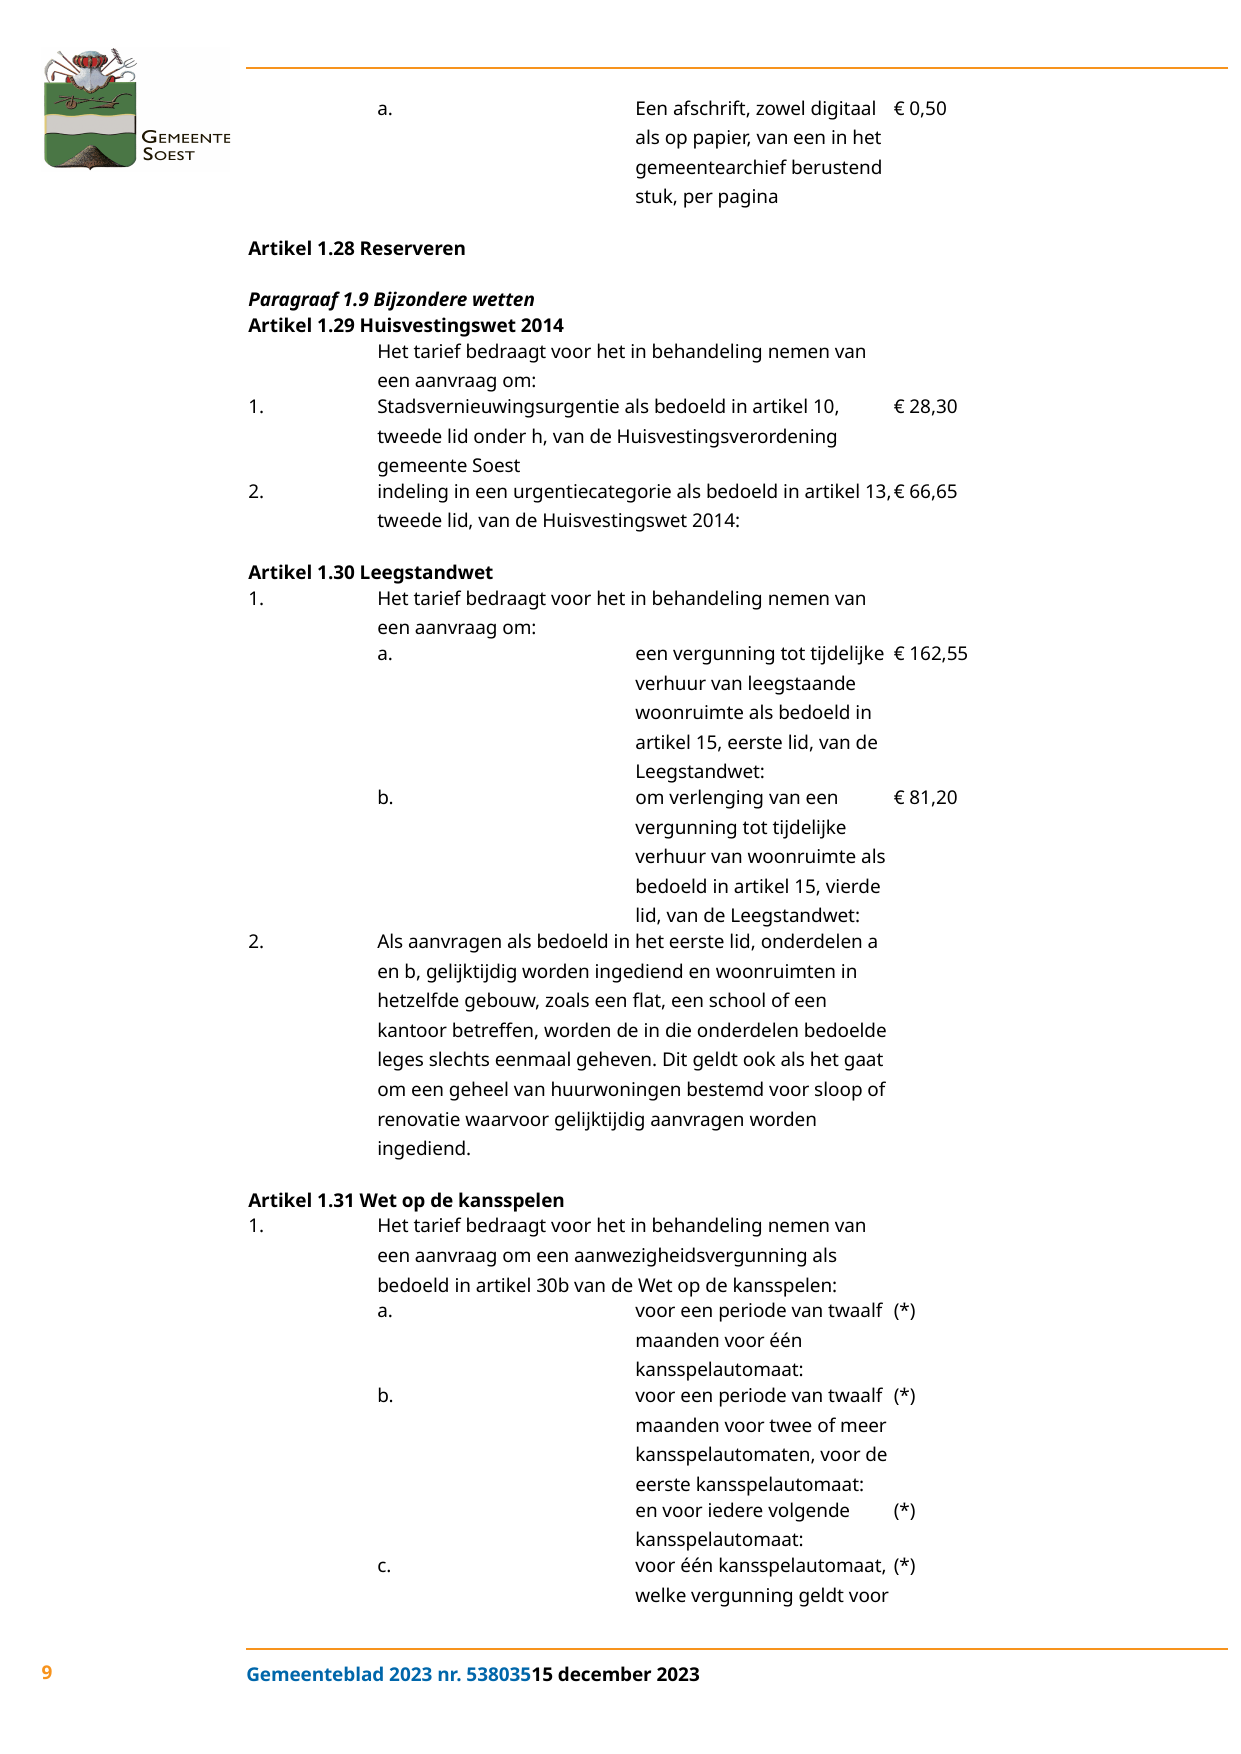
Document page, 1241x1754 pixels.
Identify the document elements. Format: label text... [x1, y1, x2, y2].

table_cell Artikel 1.29 Huisvestingswet 2014 [248, 312, 893, 338]
table_cell 2. [248, 478, 377, 533]
table_cell een vergunning tot tijdelijke verhuur van leegstaande woonruimte als bedoeld in artikel 15, eerste lid, van de Leegstandwet: [635, 640, 893, 784]
table_cell Artikel 1.28 Reserveren [248, 235, 893, 261]
table_cell c. [377, 1552, 635, 1607]
table_cell Artikel 1.30 Leegstandwet [248, 559, 893, 585]
table_cell a. [377, 640, 635, 784]
table_cell [248, 640, 377, 784]
table_cell [894, 585, 1152, 640]
table_cell [894, 928, 1152, 1161]
table_cell € 81,20 [894, 784, 1152, 928]
table_cell [894, 559, 1152, 585]
table_cell [894, 1161, 1152, 1187]
table_cell [894, 286, 1152, 312]
table_cell (*) [894, 1383, 1152, 1497]
table_cell a. [377, 1298, 635, 1382]
table_cell Het tarief bedraagt voor het in behandeling nemen van een aanvraag om: [377, 338, 893, 393]
table_cell € 162,55 [894, 640, 1152, 784]
table_cell [248, 784, 377, 928]
table_cell 1. [248, 585, 377, 640]
table_cell Als aanvragen als bedoeld in het eerste lid, onderdelen a en b, gelijktijdig worden ingediend en woonruimten in hetzelfde gebouw, zoals een flat, een school of een kantoor betreffen, worden de in die onderdelen bedoelde leges slechts eenmaal geheven. Dit geldt ook als het gaat om een geheel van huurwoningen bestemd voor sloop of renovatie waarvoor gelijktijdig aanvragen worden ingediend. [377, 928, 893, 1161]
table_cell [248, 338, 377, 393]
table_cell € 66,65 [894, 478, 1152, 533]
table_cell [248, 1383, 377, 1497]
table_cell b. [377, 1383, 635, 1497]
table_cell b. [377, 784, 635, 928]
table_cell Stadsvernieuwingsurgentie als bedoeld in artikel 10, tweede lid onder h, van de Huisvestingsverordening gemeente Soest [377, 393, 893, 478]
table_cell Het tarief bedraagt voor het in behandeling nemen van een aanvraag om: [377, 585, 893, 640]
table_cell [248, 1298, 377, 1382]
table_cell 2. [248, 928, 377, 1161]
table_cell [248, 261, 893, 286]
table_cell € 28,30 [894, 393, 1152, 478]
table_cell [894, 312, 1152, 338]
table_cell [248, 95, 377, 209]
table_cell Het tarief bedraagt voor het in behandeling nemen van een aanvraag om een aanwezigheidsvergunning als bedoeld in artikel 30b van de Wet op de kansspelen: [377, 1213, 893, 1297]
table_cell om verlenging van een vergunning tot tijdelijke verhuur van woonruimte als bedoeld in artikel 15, vierde lid, van de Leegstandwet: [635, 784, 893, 928]
table_cell [248, 1497, 377, 1552]
table_cell [377, 1497, 635, 1552]
table_cell voor een periode van twaalf maanden voor twee of meer kansspelautomaten, voor de eerste kansspelautomaat: [635, 1383, 893, 1497]
table_cell indeling in een urgentiecategorie als bedoeld in artikel 13, tweede lid, van de Huisvestingswet 2014: [377, 478, 893, 533]
table_cell 1. [248, 1213, 377, 1297]
table_cell (*) [894, 1497, 1152, 1552]
table_cell (*) [894, 1298, 1152, 1382]
table_cell [894, 1213, 1152, 1297]
table_cell [894, 1187, 1152, 1213]
table_cell (*) [894, 1552, 1152, 1607]
table_cell [894, 209, 1152, 235]
table_cell [894, 261, 1152, 286]
picture [41, 47, 231, 172]
table_cell [894, 235, 1152, 261]
table_cell [894, 338, 1152, 393]
table_cell Artikel 1.31 Wet op de kansspelen [248, 1187, 893, 1213]
table_cell Een afschrift, zowel digitaal als op papier, van een in het gemeentearchief berustend stuk, per pagina [635, 95, 893, 209]
table_cell [248, 534, 893, 559]
table_cell [635, 1161, 893, 1187]
table_cell Paragraaf 1.9 Bijzondere wetten [248, 286, 893, 312]
table_cell [894, 534, 1152, 559]
table_cell [248, 1552, 377, 1607]
table_cell [248, 209, 893, 235]
table_cell € 0,50 [894, 95, 1152, 209]
table_cell voor één kansspelautomaat, welke vergunning geldt voor [635, 1552, 893, 1607]
table_cell en voor iedere volgende kansspelautomaat: [635, 1497, 893, 1552]
table_cell [248, 1161, 635, 1187]
table_cell 1. [248, 393, 377, 478]
table_cell a. [377, 95, 635, 209]
table_cell voor een periode van twaalf maanden voor één kansspelautomaat: [635, 1298, 893, 1382]
